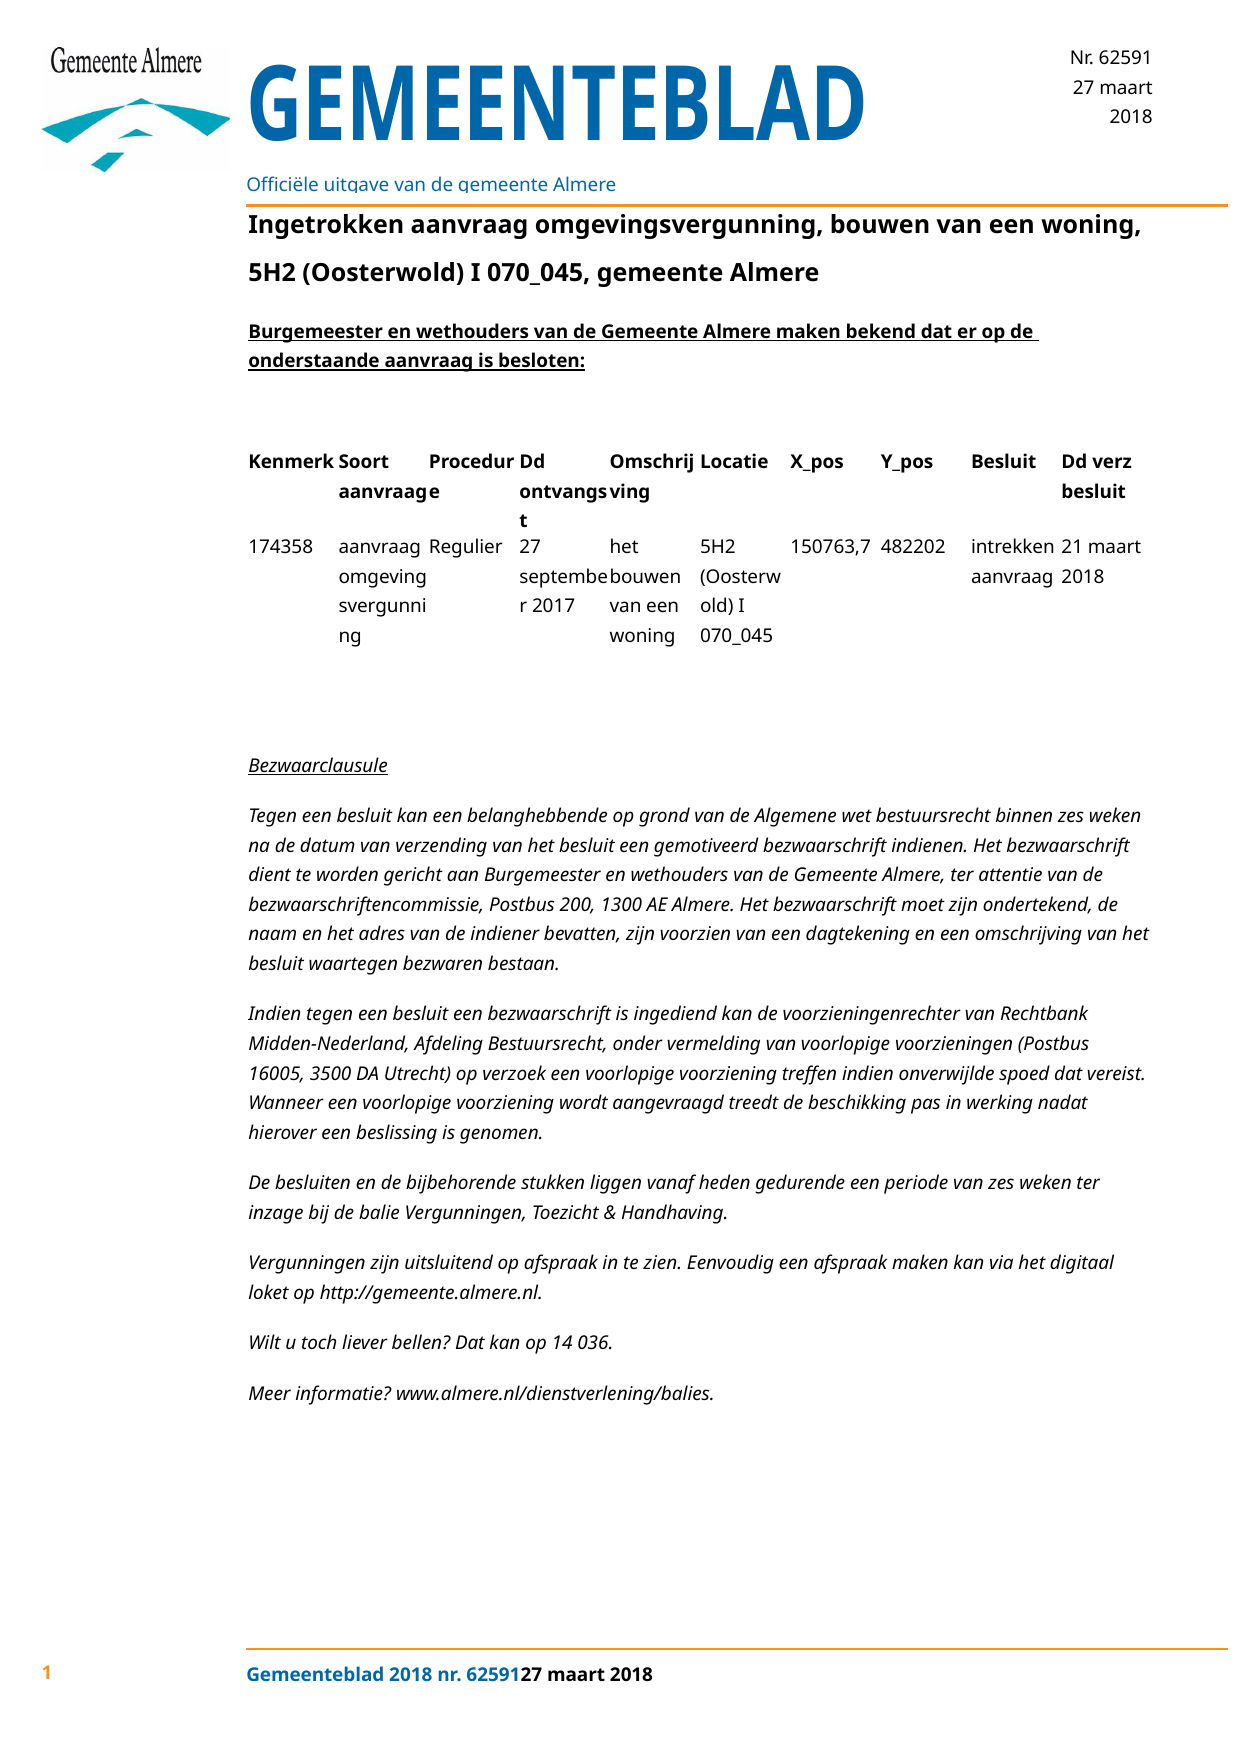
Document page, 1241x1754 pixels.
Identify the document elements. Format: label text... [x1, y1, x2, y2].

table_cell intrekken aanvraag [971, 533, 1061, 648]
table_cell 5H2 (Oosterwold) I 070_045 [700, 533, 790, 648]
text Indien tegen een besluit een bezwaarschrift is ingediend kan de voorzieningenrechter van Rechtbank Midden-Nederland, Afdeling Bestuursrecht, onder vermelding van voorlopige voorzieningen (Postbus 16005, 3500 DA Utrecht) op verzoek een voorlopige voorziening treffen indien onverwijlde spoed dat vereist. Wanneer een voorlopige voorziening wordt aangevraagd treedt de beschikking pas in werking nadat hierover een beslissing is genomen. [248, 1001, 1152, 1145]
table_cell 482202 [881, 533, 971, 648]
table_cell het bouwen van een woning [609, 533, 700, 648]
table_header Dd ontvangst [519, 449, 609, 533]
table_cell 150763,7 [790, 533, 881, 648]
table_cell 27 september 2017 [519, 533, 609, 648]
text Burgemeester en wethouders van de Gemeente Almere maken bekend dat er op de onderstaande aanvraag is besloten: [248, 318, 1152, 373]
text Bezwaarclausule [248, 752, 1152, 778]
picture [41, 47, 231, 172]
table_header Locatie [700, 449, 790, 533]
table_header Y_pos [881, 449, 971, 533]
text Wilt u toch liever bellen? Dat kan op 14 036. [248, 1329, 1152, 1355]
text De besluiten en de bijbehorende stukken liggen vanaf heden gedurende een periode van zes weken ter inzage bij de balie Vergunningen, Toezicht & Handhaving. [248, 1169, 1152, 1225]
table_cell aanvraag omgevingsvergunning [338, 533, 429, 648]
table_header Procedure [429, 449, 519, 533]
text Meer informatie? www.almere.nl/dienstverlening/balies. [248, 1380, 1152, 1406]
text Tegen een besluit kan een belanghebbende op grond van de Algemene wet bestuursrecht binnen zes weken na de datum van verzending van het besluit een gemotiveerd bezwaarschrift indienen. Het bezwaarschrift dient te worden gericht aan Burgemeester en wethouders van de Gemeente Almere, ter attentie van de bezwaarschriftencommissie, Postbus 200, 1300 AE Almere. Het bezwaarschrift moet zijn ondertekend, de naam en het adres van de indiener bevatten, zijn voorzien van een dagtekening en een omschrijving van het besluit waartegen bezwaren bestaan. [248, 802, 1152, 976]
table_header Omschrijving [609, 449, 700, 533]
table_header Dd verz besluit [1061, 449, 1152, 533]
table_header X_pos [790, 449, 881, 533]
table_cell 174358 [248, 533, 338, 648]
table_header Besluit [971, 449, 1061, 533]
table_cell Regulier [429, 533, 519, 648]
text Vergunningen zijn uitsluitend op afspraak in te zien. Eenvoudig een afspraak maken kan via het digitaal loket op http://gemeente.almere.nl. [248, 1249, 1152, 1305]
text Ingetrokken aanvraag omgevingsvergunning, bouwen van een woning, 5H2 (Oosterwold) I 070_045, gemeente Almere [248, 207, 1152, 288]
table_cell 21 maart 2018 [1061, 533, 1152, 648]
table_header Kenmerk [248, 449, 338, 533]
table_header Soort aanvraag [338, 449, 429, 533]
